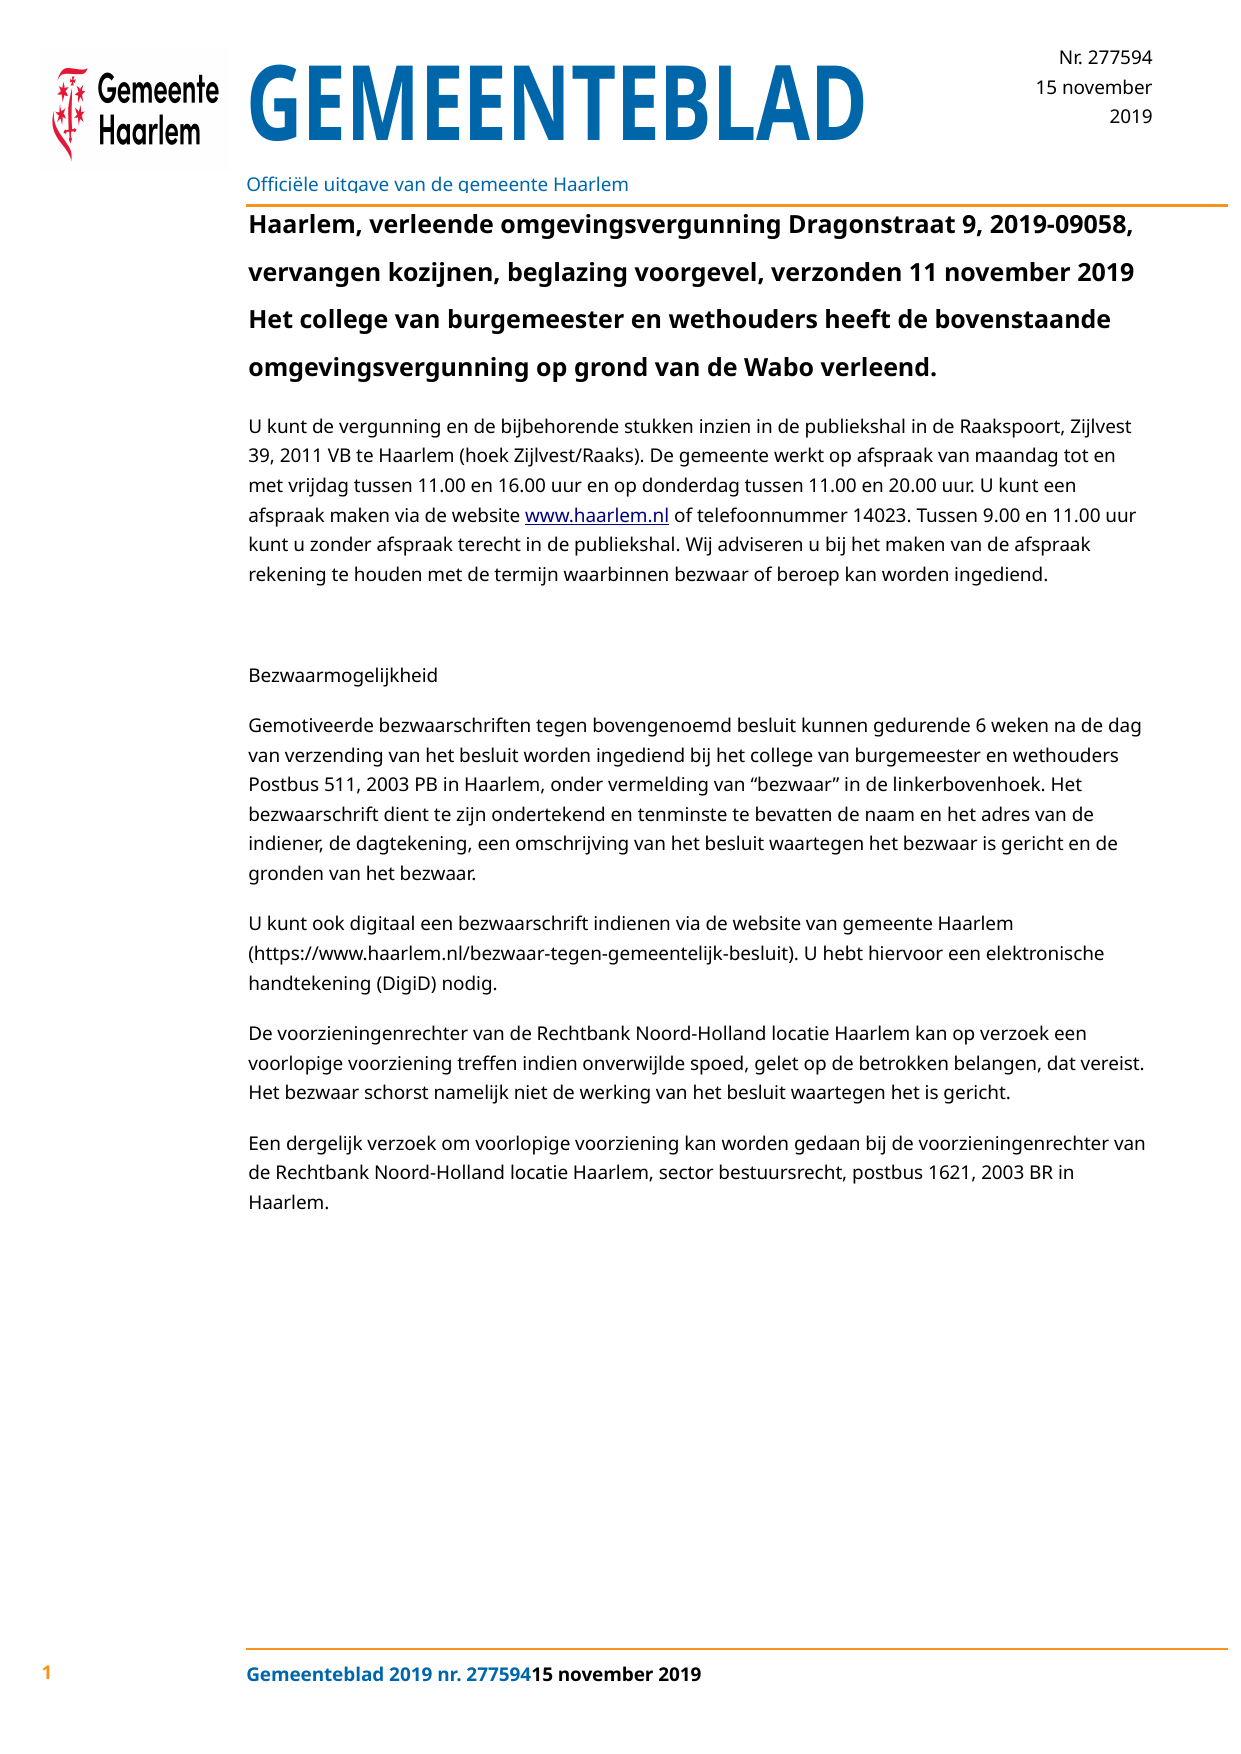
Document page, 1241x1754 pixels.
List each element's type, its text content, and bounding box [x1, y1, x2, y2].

text De voorzieningenrechter van de Rechtbank Noord-Holland locatie Haarlem kan op verzoek een voorlopige voorziening treffen indien onverwijlde spoed, gelet op de betrokken belangen, dat vereist. Het bezwaar schorst namelijk niet de werking van het besluit waartegen het is gericht. [248, 1020, 1152, 1105]
text U kunt de vergunning en de bijbehorende stukken inzien in de publiekshal in de Raakspoort, Zijlvest 39, 2011 VB te Haarlem (hoek Zijlvest/Raaks). De gemeente werkt op afspraak van maandag tot en met vrijdag tussen 11.00 en 16.00 uur en op donderdag tussen 11.00 en 20.00 uur. U kunt een afspraak maken via de website www.haarlem.nl of telefoonnummer 14023. Tussen 9.00 en 11.00 uur kunt u zonder afspraak terecht in de publiekshal. Wij adviseren u bij het maken van de afspraak rekening te houden met de termijn waarbinnen bezwaar of beroep kan worden ingediend. [248, 413, 1152, 587]
text Bezwaarmogelijkheid [248, 662, 1152, 688]
text Gemotiveerde bezwaarschriften tegen bovengenoemd besluit kunnen gedurende 6 weken na de dag van verzending van het besluit worden ingediend bij het college van burgemeester en wethouders Postbus 511, 2003 PB in Haarlem, onder vermelding van “bezwaar” in de linkerbovenhoek. Het bezwaarschrift dient te zijn ondertekend en tenminste te bevatten de naam en het adres van de indiener, de dagtekening, een omschrijving van het besluit waartegen het bezwaar is gericht en de gronden van het bezwaar. [248, 712, 1152, 886]
text Een dergelijk verzoek om voorlopige voorziening kan worden gedaan bij de voorzieningenrechter van de Rechtbank Noord-Holland locatie Haarlem, sector bestuursrecht, postbus 1621, 2003 BR in Haarlem. [248, 1130, 1152, 1215]
text U kunt ook digitaal een bezwaarschrift indienen via de website van gemeente Haarlem (https://www.haarlem.nl/bezwaar-tegen-gemeentelijk-besluit). U hebt hiervoor een elektronische handtekening (DigiD) nodig. [248, 911, 1152, 996]
text Haarlem, verleende omgevingsvergunning Dragonstraat 9, 2019-09058, vervangen kozijnen, beglazing voorgevel, verzonden 11 november 2019 Het college van burgemeester en wethouders heeft de bovenstaande omgevingsvergunning op grond van de Wabo verleend. [248, 207, 1152, 384]
picture [41, 47, 231, 172]
